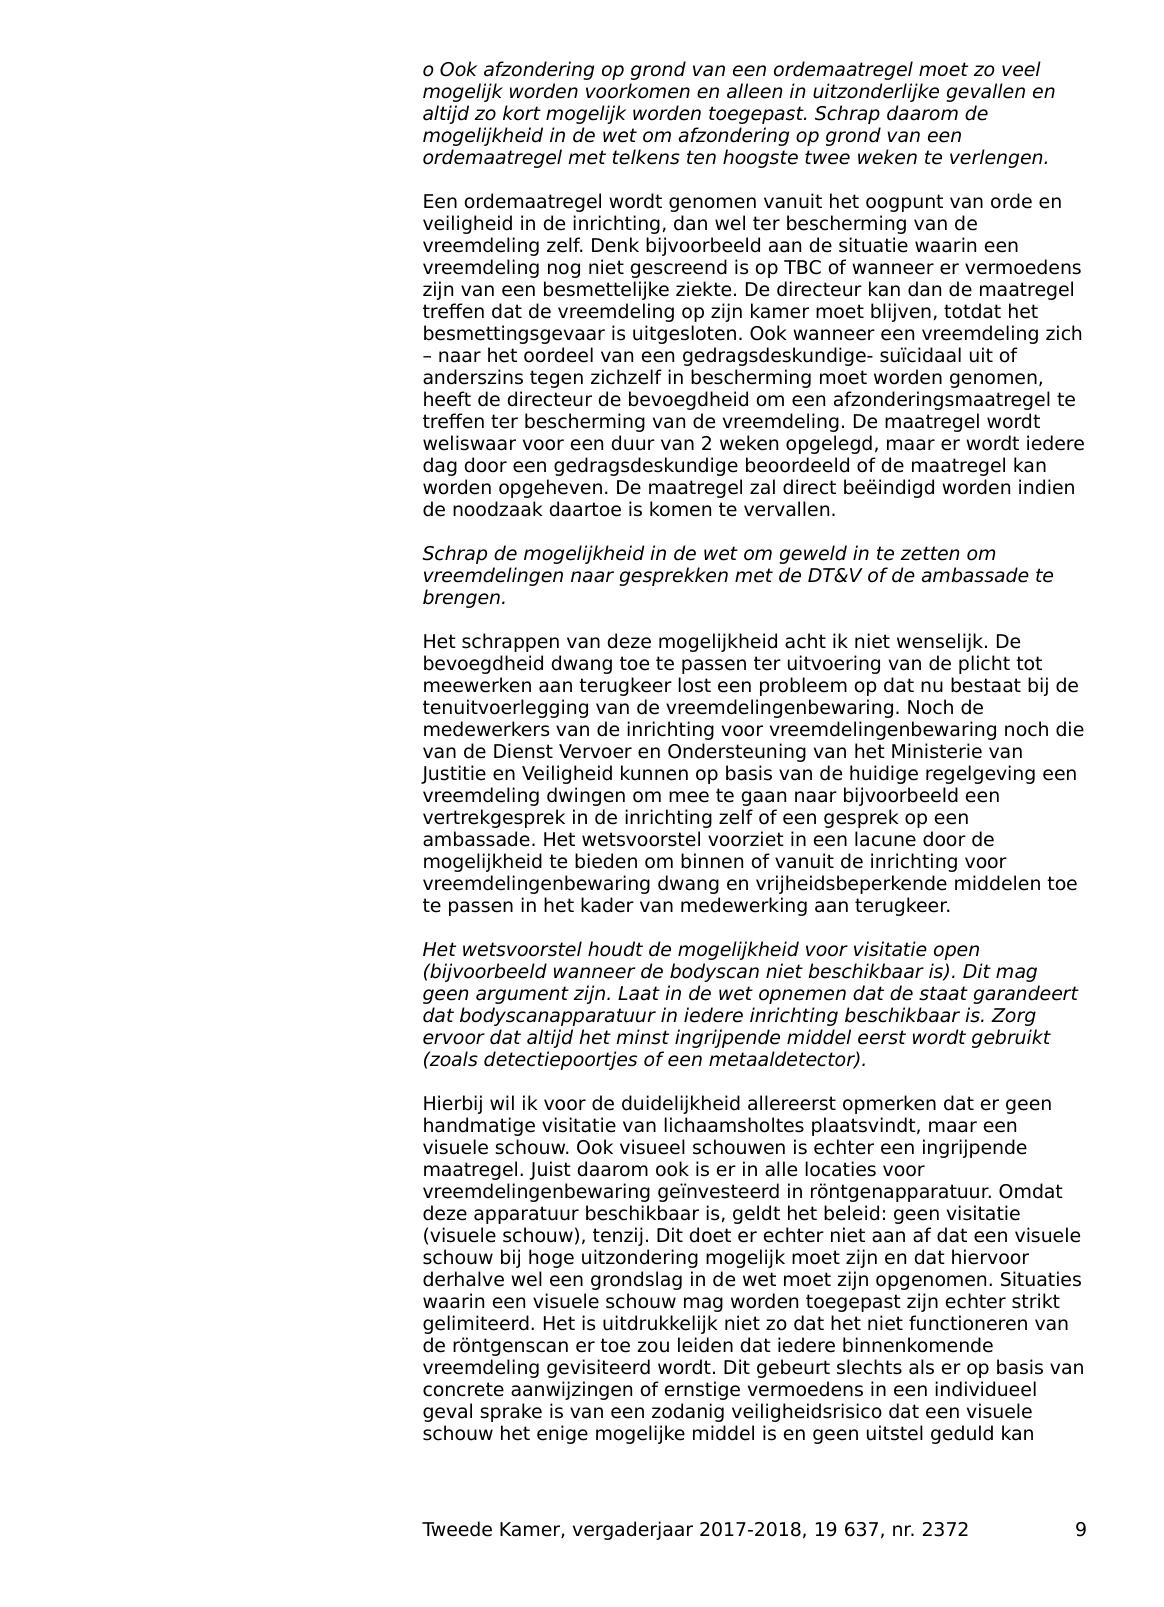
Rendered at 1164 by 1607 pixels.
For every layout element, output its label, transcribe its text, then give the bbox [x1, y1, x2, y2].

text o Ook afzondering op grond van een ordemaatregel moet zo veel mogelijk worden voorkomen en alleen in uitzonderlijke gevallen en altijd zo kort mogelijk worden toegepast. Schrap daarom de mogelijkheid in de wet om afzondering op grond van een ordemaatregel met telkens ten hoogste twee weken te verlengen. [422, 59, 1087, 169]
text Het wetsvoorstel houdt de mogelijkheid voor visitatie open (bijvoorbeeld wanneer de bodyscan niet beschikbaar is). Dit mag geen argument zijn. Laat in de wet opnemen dat de staat garandeert dat bodyscanapparatuur in iedere inrichting beschikbaar is. Zorg ervoor dat altijd het minst ingrijpende middel eerst wordt gebruikt (zoals detectiepoortjes of een metaaldetector). [422, 939, 1087, 1071]
text Het schrappen van deze mogelijkheid acht ik niet wenselijk. De bevoegdheid dwang toe te passen ter uitvoering van de plicht tot meewerken aan terugkeer lost een probleem op dat nu bestaat bij de tenuitvoerlegging van de vreemdelingenbewaring. Noch de medewerkers van de inrichting voor vreemdelingenbewaring noch die van de Dienst Vervoer en Ondersteuning van het Ministerie van Justitie en Veiligheid kunnen op basis van de huidige regelgeving een vreemdeling dwingen om mee te gaan naar bijvoorbeeld een vertrekgesprek in de inrichting zelf of een gesprek op een ambassade. Het wetsvoorstel voorziet in een lacune door de mogelijkheid te bieden om binnen of vanuit de inrichting voor vreemdelingenbewaring dwang en vrijheidsbeperkende middelen toe te passen in het kader van medewerking aan terugkeer. [422, 631, 1087, 917]
text Hierbij wil ik voor de duidelijkheid allereerst opmerken dat er geen handmatige visitatie van lichaamsholtes plaatsvindt, maar een visuele schouw. Ook visueel schouwen is echter een ingrijpende maatregel. Juist daarom ook is er in alle locaties voor vreemdelingenbewaring geïnvesteerd in röntgenapparatuur. Omdat deze apparatuur beschikbaar is, geldt het beleid: geen visitatie (visuele schouw), tenzij. Dit doet er echter niet aan af dat een visuele schouw bij hoge uitzondering mogelijk moet zijn en dat hiervoor derhalve wel een grondslag in de wet moet zijn opgenomen. Situaties waarin een visuele schouw mag worden toegepast zijn echter strikt gelimiteerd. Het is uitdrukkelijk niet zo dat het niet functioneren van de röntgenscan er toe zou leiden dat iedere binnenkomende vreemdeling gevisiteerd wordt. Dit gebeurt slechts als er op basis van concrete aanwijzingen of ernstige vermoedens in een individueel geval sprake is van een zodanig veiligheidsrisico dat een visuele schouw het enige mogelijke middel is en geen uitstel geduld kan [422, 1093, 1087, 1445]
text Schrap de mogelijkheid in de wet om geweld in te zetten om vreemdelingen naar gesprekken met de DT&V of de ambassade te brengen. [422, 543, 1087, 609]
text Een ordemaatregel wordt genomen vanuit het oogpunt van orde en veiligheid in de inrichting, dan wel ter bescherming van de vreemdeling zelf. Denk bijvoorbeeld aan de situatie waarin een vreemdeling nog niet gescreend is op TBC of wanneer er vermoedens zijn van een besmettelijke ziekte. De directeur kan dan de maatregel treffen dat de vreemdeling op zijn kamer moet blijven, totdat het besmettingsgevaar is uitgesloten. Ook wanneer een vreemdeling zich – naar het oordeel van een gedragsdeskundige- suïcidaal uit of anderszins tegen zichzelf in bescherming moet worden genomen, heeft de directeur de bevoegdheid om een afzonderingsmaatregel te treffen ter bescherming van de vreemdeling. De maatregel wordt weliswaar voor een duur van 2 weken opgelegd, maar er wordt iedere dag door een gedragsdeskundige beoordeeld of de maatregel kan worden opgeheven. De maatregel zal direct beëindigd worden indien de noodzaak daartoe is komen te vervallen. [422, 191, 1087, 521]
